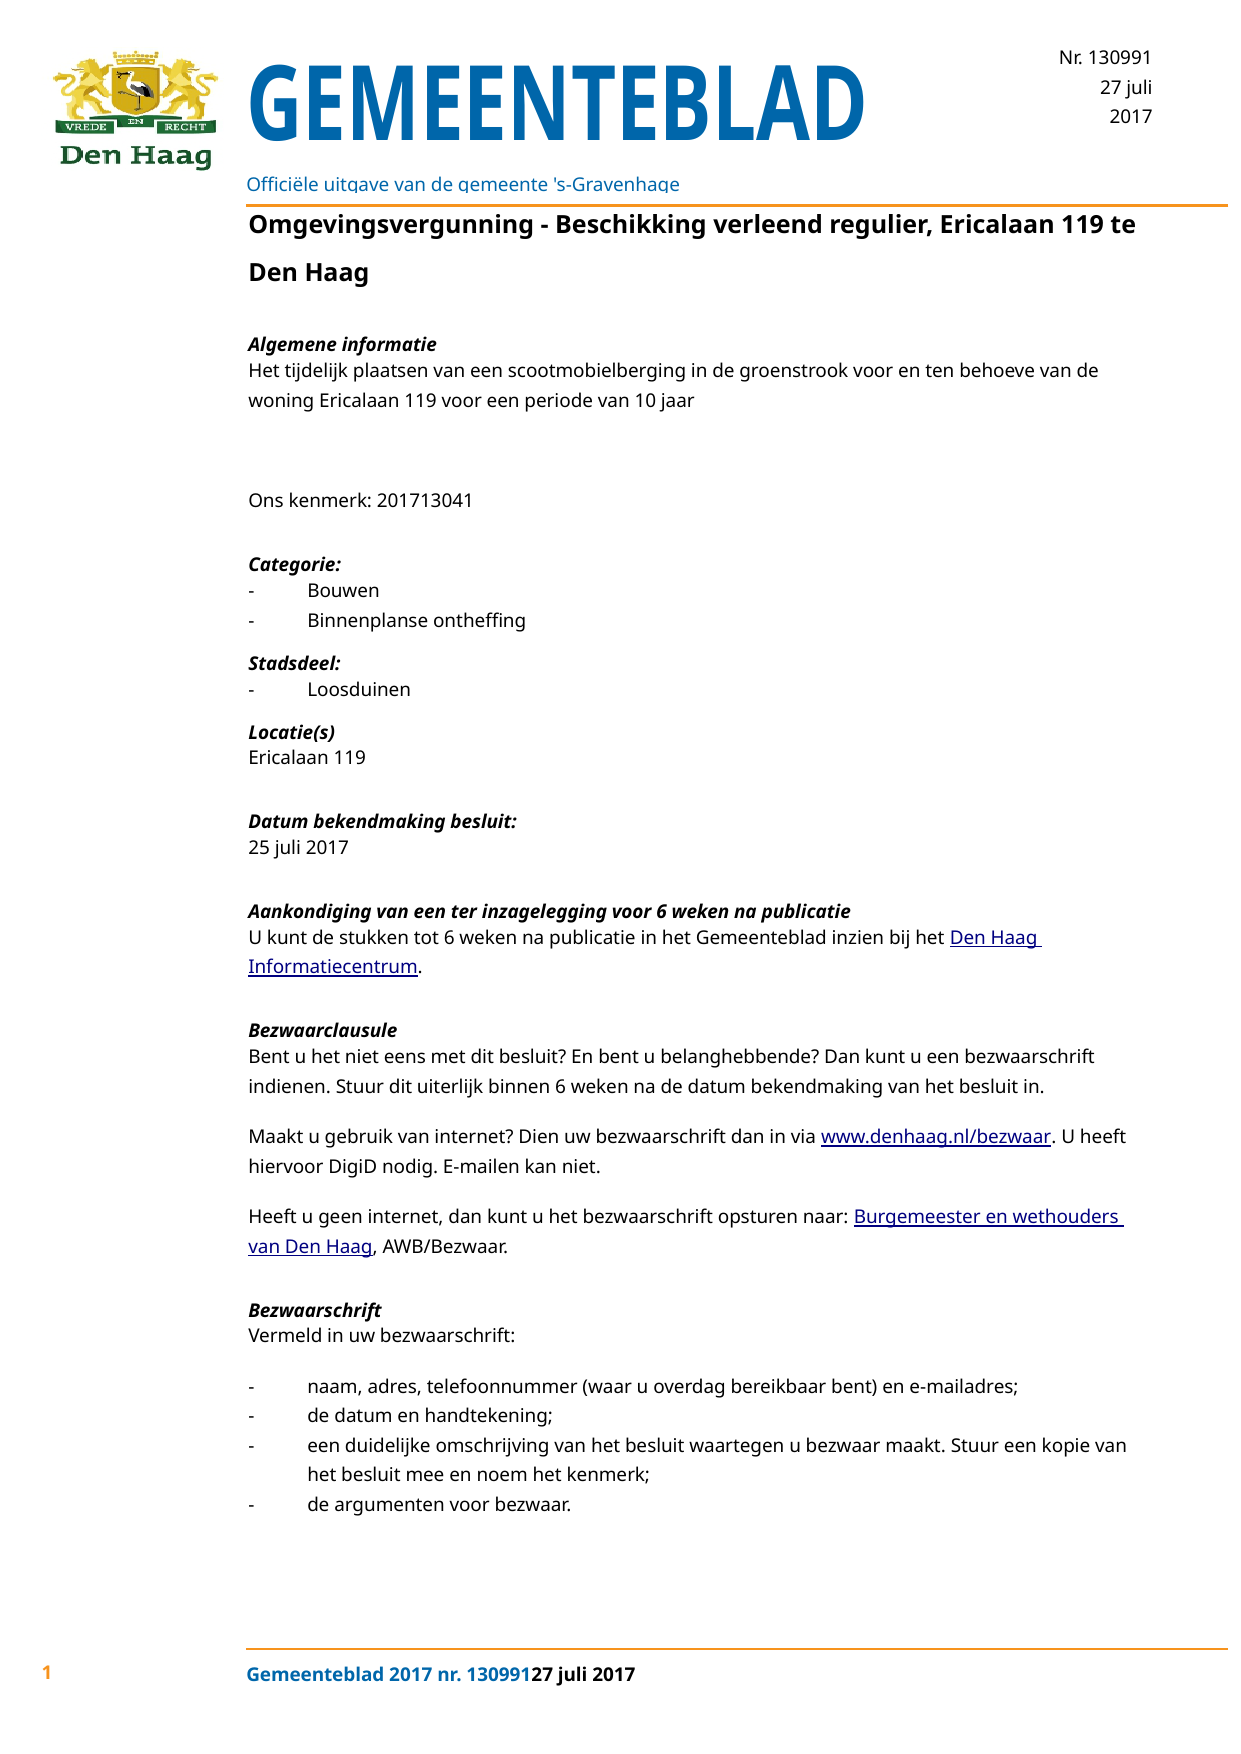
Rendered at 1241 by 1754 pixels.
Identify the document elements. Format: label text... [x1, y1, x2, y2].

text Locatie(s) [248, 719, 1152, 744]
text Bezwaarclausule [248, 1017, 1152, 1043]
list een duidelijke omschrijving van het besluit waartegen u bezwaar maakt. Stuur een kopie van het besluit mee en noem het kenmerk; [248, 1432, 1152, 1487]
text Categorie: [248, 552, 1152, 577]
picture [41, 47, 231, 172]
text Maakt u gebruik van internet? Dien uw bezwaarschrift dan in via www.denhaag.nl/bezwaar. U heeft hiervoor DigiD nodig. E-mailen kan niet. [248, 1123, 1152, 1178]
text Aankondiging van een ter inzagelegging voor 6 weken na publicatie [248, 898, 1152, 924]
text 25 juli 2017 [248, 834, 1152, 860]
text Het tijdelijk plaatsen van een scootmobielberging in de groenstrook voor en ten behoeve van de woning Ericalaan 119 voor een periode van 10 jaar [248, 357, 1152, 412]
text Vermeld in uw bezwaarschrift: [248, 1322, 1152, 1348]
text Ericalaan 119 [248, 744, 1152, 770]
text Ons kenmerk: 201713041 [248, 488, 1152, 513]
text Omgevingsvergunning - Beschikking verleend regulier, Ericalaan 119 te Den Haag [248, 207, 1152, 288]
list de argumenten voor bezwaar. [248, 1491, 1152, 1517]
text Heeft u geen internet, dan kunt u het bezwaarschrift opsturen naar: Burgemeester en wethouders van Den Haag, AWB/Bezwaar. [248, 1203, 1152, 1258]
list naam, adres, telefoonnummer (waar u overdag bereikbaar bent) en e-mailadres; [248, 1373, 1152, 1399]
list de datum en handtekening; [248, 1402, 1152, 1428]
list Binnenplanse ontheffing [248, 607, 1152, 633]
text U kunt de stukken tot 6 weken na publicatie in het Gemeenteblad inzien bij het Den Haag Informatiecentrum. [248, 924, 1152, 979]
text Bezwaarschrift [248, 1297, 1152, 1322]
list Bouwen [248, 577, 1152, 603]
text Datum bekendmaking besluit: [248, 808, 1152, 834]
list Loosduinen [248, 676, 1152, 701]
text Algemene informatie [248, 331, 1152, 357]
text Bent u het niet eens met dit besluit? En bent u belanghebbende? Dan kunt u een bezwaarschrift indienen. Stuur dit uiterlijk binnen 6 weken na de datum bekendmaking van het besluit in. [248, 1043, 1152, 1098]
text Stadsdeel: [248, 650, 1152, 676]
